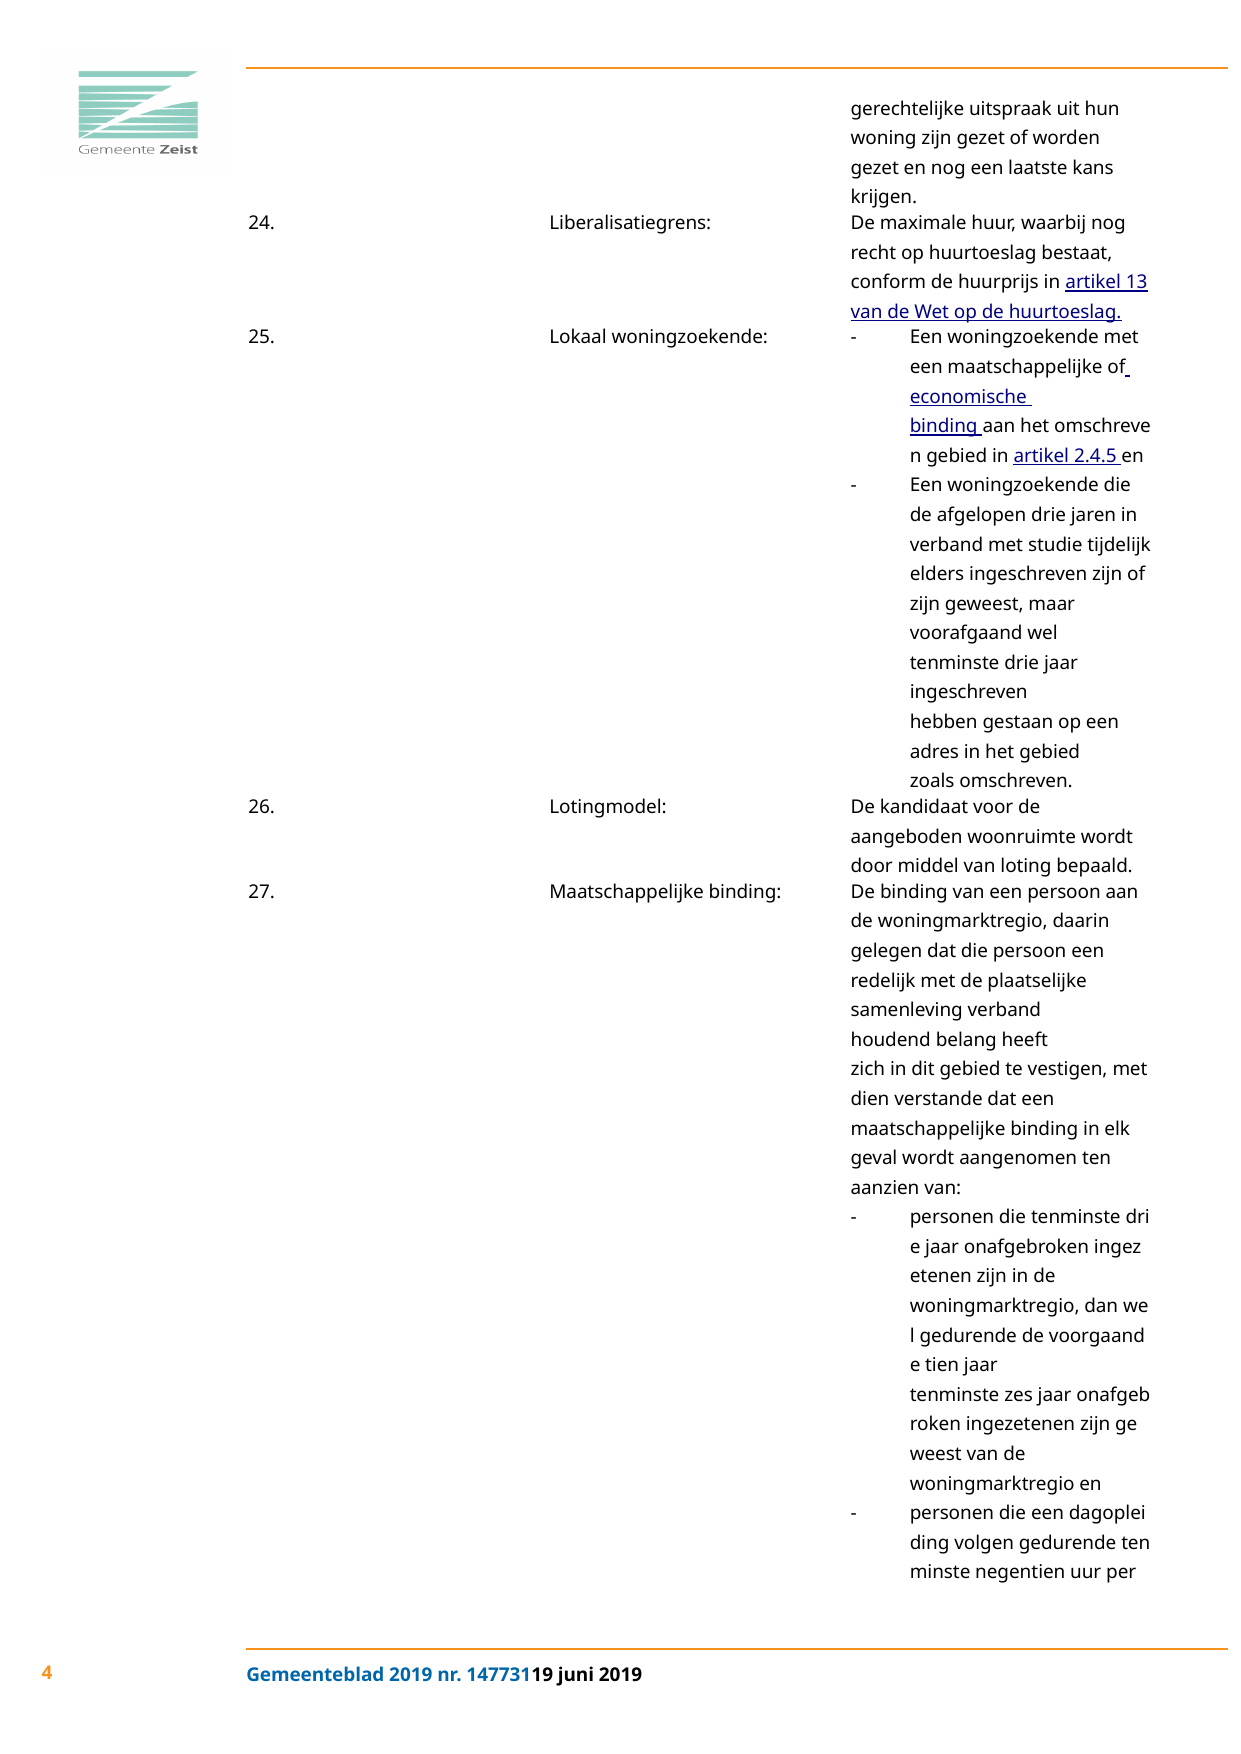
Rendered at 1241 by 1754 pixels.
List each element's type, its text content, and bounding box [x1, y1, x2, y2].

table_cell Lokaal woningzoekende: [549, 324, 850, 793]
table_cell Maatschappelijke binding: [549, 878, 850, 1584]
table_cell Lotingmodel: [549, 793, 850, 878]
table_cell 26. [248, 793, 549, 878]
table_cell gerechtelijke uitspraak uit hun woning zijn gezet of worden gezet en nog een laatste kans krijgen. [850, 95, 1152, 209]
table_cell De binding van een persoon aan de woningmarktregio, daarin gelegen dat die persoon een redelijk met de plaatselijke samenleving verband houdend belang heeft zich in dit gebied te vestigen, met dien verstande dat een maatschappelijke binding in elk geval wordt aangenomen ten aanzien van: personen die tenminste drie jaar onafgebroken ingezetenen zijn in de woningmarktregio, dan wel gedurende de voorgaande tien jaar tenminste zes jaar onafgebroken ingezetenen zijn geweest van de woningmarktregio en personen die een dagopleiding volgen gedurende ten minste negentien uur per [850, 878, 1152, 1584]
table_cell 24. [248, 209, 549, 324]
table_cell De maximale huur, waarbij nog recht op huurtoeslag bestaat, conform de huurprijs in artikel 13 van de Wet op de huurtoeslag. [850, 209, 1152, 324]
table_cell De kandidaat voor de aangeboden woonruimte wordt door middel van loting bepaald. [850, 793, 1152, 878]
table_cell [248, 95, 549, 209]
picture [41, 47, 231, 172]
table_cell Een woningzoekende met een maatschappelijke of economische binding aan het omschreven gebied in artikel 2.4.5 en Een woningzoekende die de afgelopen drie jaren in verband met studie tijdelijk elders ingeschreven zijn of zijn geweest, maar voorafgaand wel tenminste drie jaar ingeschreven hebben gestaan op een adres in het gebied zoals omschreven. [850, 324, 1152, 793]
table_cell Liberalisatiegrens: [549, 209, 850, 324]
table_cell 27. [248, 878, 549, 1584]
table_cell [549, 95, 850, 209]
table_cell 25. [248, 324, 549, 793]
